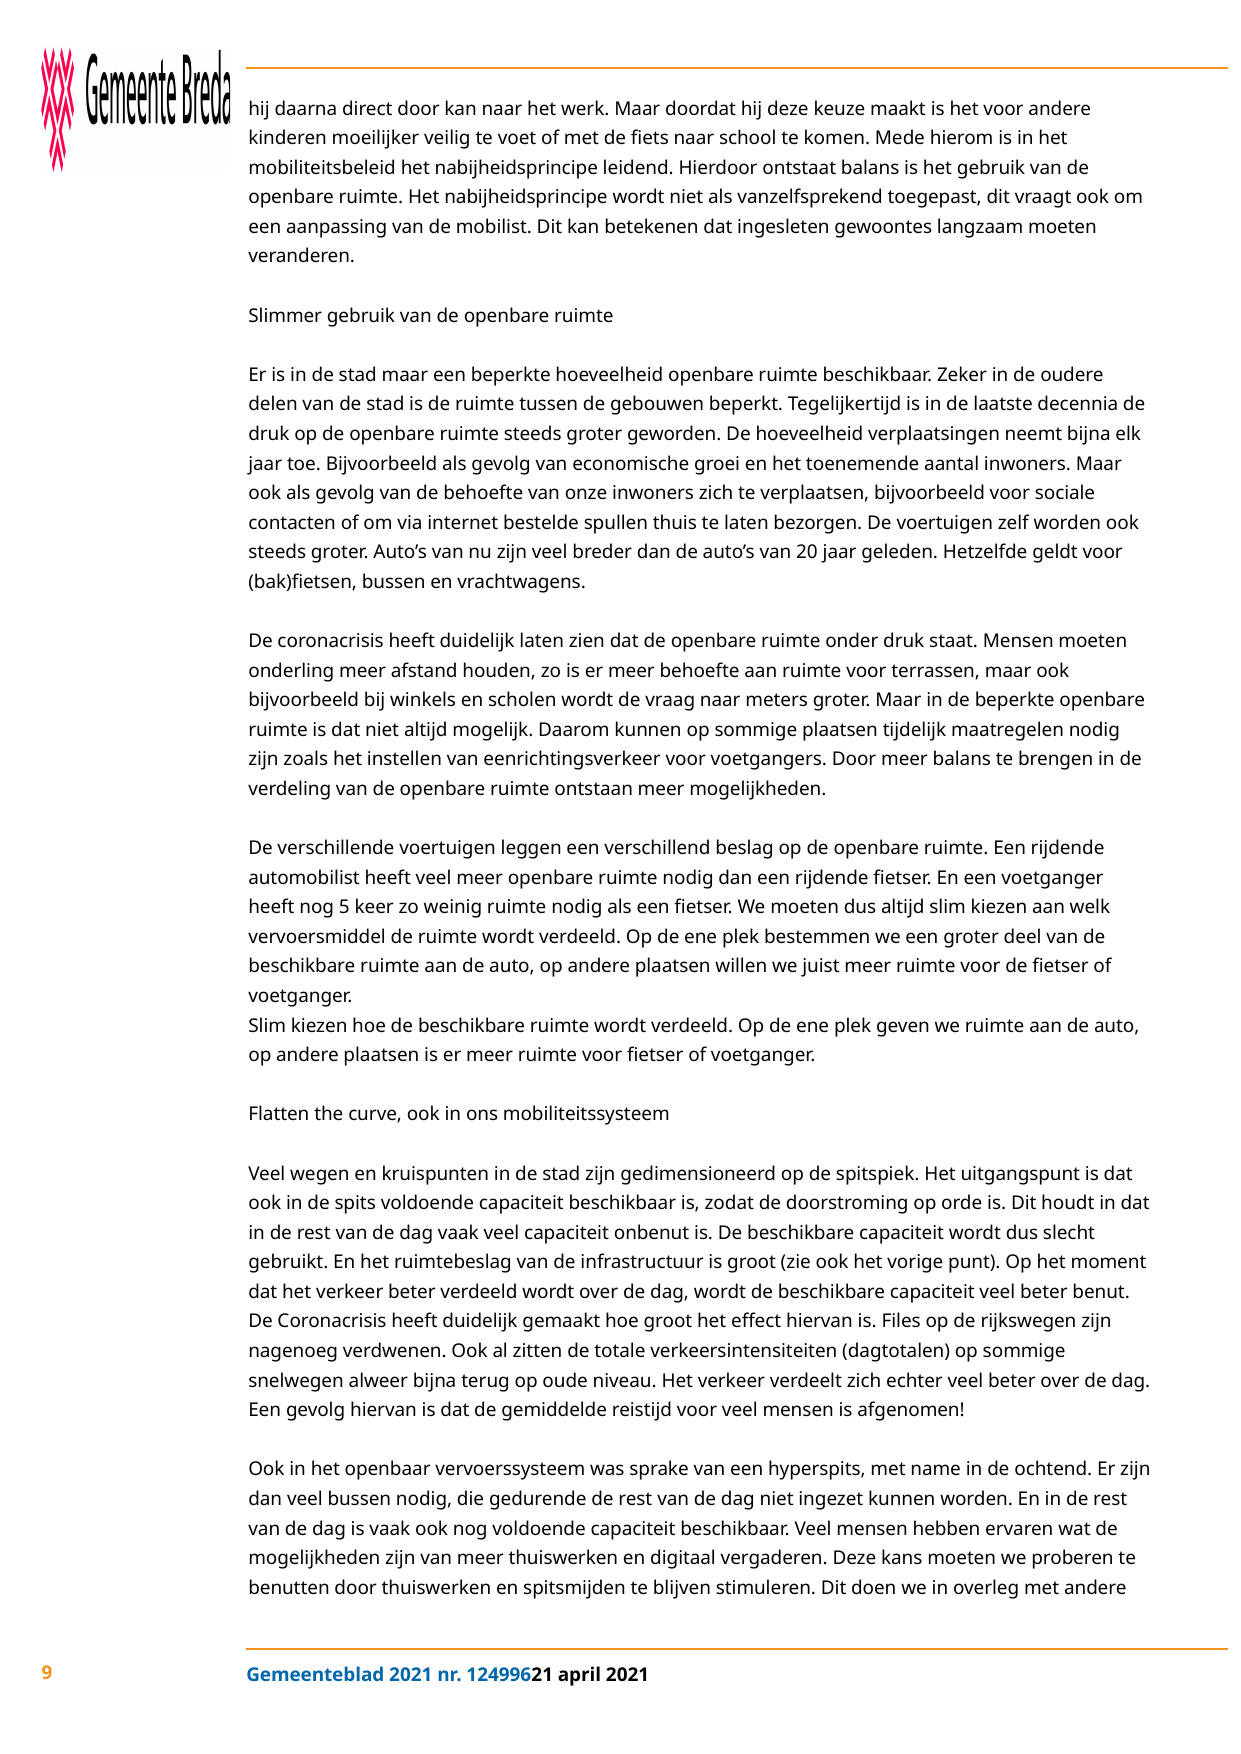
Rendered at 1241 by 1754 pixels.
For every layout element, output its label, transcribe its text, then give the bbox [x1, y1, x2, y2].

text Veel wegen en kruispunten in de stad zijn gedimensioneerd op de spitspiek. Het uitgangspunt is dat ook in de spits voldoende capaciteit beschikbaar is, zodat de doorstroming op orde is. Dit houdt in dat in de rest van de dag vaak veel capaciteit onbenut is. De beschikbare capaciteit wordt dus slecht gebruikt. En het ruimtebeslag van de infrastructuur is groot (zie ook het vorige punt). Op het moment dat het verkeer beter verdeeld wordt over de dag, wordt de beschikbare capaciteit veel beter benut. De Coronacrisis heeft duidelijk gemaakt hoe groot het effect hiervan is. Files op de rijkswegen zijn nagenoeg verdwenen. Ook al zitten de totale verkeersintensiteiten (dagtotalen) op sommige snelwegen alweer bijna terug op oude niveau. Het verkeer verdeelt zich echter veel beter over de dag. Een gevolg hiervan is dat de gemiddelde reistijd voor veel mensen is afgenomen! [248, 1160, 1152, 1422]
text Slimmer gebruik van de openbare ruimte [248, 302, 1152, 328]
text Flatten the curve, ook in ons mobiliteitssysteem [248, 1101, 1152, 1126]
text Er is in de stad maar een beperkte hoeveelheid openbare ruimte beschikbaar. Zeker in de oudere delen van de stad is de ruimte tussen de gebouwen beperkt. Tegelijkertijd is in de laatste decennia de druk op de openbare ruimte steeds groter geworden. De hoeveelheid verplaatsingen neemt bijna elk jaar toe. Bijvoorbeeld als gevolg van economische groei en het toenemende aantal inwoners. Maar ook als gevolg van de behoefte van onze inwoners zich te verplaatsen, bijvoorbeeld voor sociale contacten of om via internet bestelde spullen thuis te laten bezorgen. De voertuigen zelf worden ook steeds groter. Auto’s van nu zijn veel breder dan de auto’s van 20 jaar geleden. Hetzelfde geldt voor (bak)fietsen, bussen en vrachtwagens. [248, 361, 1152, 594]
text hij daarna direct door kan naar het werk. Maar doordat hij deze keuze maakt is het voor andere kinderen moeilijker veilig te voet of met de fiets naar school te komen. Mede hierom is in het mobiliteitsbeleid het nabijheidsprincipe leidend. Hierdoor ontstaat balans is het gebruik van de openbare ruimte. Het nabijheidsprincipe wordt niet als vanzelfsprekend toegepast, dit vraagt ook om een aanpassing van de mobilist. Dit kan betekenen dat ingesleten gewoontes langzaam moeten veranderen. [248, 95, 1152, 268]
text De verschillende voertuigen leggen een verschillend beslag op de openbare ruimte. Een rijdende automobilist heeft veel meer openbare ruimte nodig dan een rijdende fietser. En een voetganger heeft nog 5 keer zo weinig ruimte nodig als een fietser. We moeten dus altijd slim kiezen aan welk vervoersmiddel de ruimte wordt verdeeld. Op de ene plek bestemmen we een groter deel van de beschikbare ruimte aan de auto, op andere plaatsen willen we juist meer ruimte voor de fietser of voetganger. [248, 834, 1152, 1008]
picture [41, 47, 231, 172]
text Ook in het openbaar vervoerssysteem was sprake van een hyperspits, met name in de ochtend. Er zijn dan veel bussen nodig, die gedurende de rest van de dag niet ingezet kunnen worden. En in de rest van de dag is vaak ook nog voldoende capaciteit beschikbaar. Veel mensen hebben ervaren wat de mogelijkheden zijn van meer thuiswerken en digitaal vergaderen. Deze kans moeten we proberen te benutten door thuiswerken en spitsmijden te blijven stimuleren. Dit doen we in overleg met andere [248, 1456, 1152, 1600]
text De coronacrisis heeft duidelijk laten zien dat de openbare ruimte onder druk staat. Mensen moeten onderling meer afstand houden, zo is er meer behoefte aan ruimte voor terrassen, maar ook bijvoorbeeld bij winkels en scholen wordt de vraag naar meters groter. Maar in de beperkte openbare ruimte is dat niet altijd mogelijk. Daarom kunnen op sommige plaatsen tijdelijk maatregelen nodig zijn zoals het instellen van eenrichtingsverkeer voor voetgangers. Door meer balans te brengen in de verdeling van de openbare ruimte ontstaan meer mogelijkheden. [248, 627, 1152, 801]
text Slim kiezen hoe de beschikbare ruimte wordt verdeeld. Op de ene plek geven we ruimte aan de auto, op andere plaatsen is er meer ruimte voor fietser of voetganger. [248, 1012, 1152, 1067]
